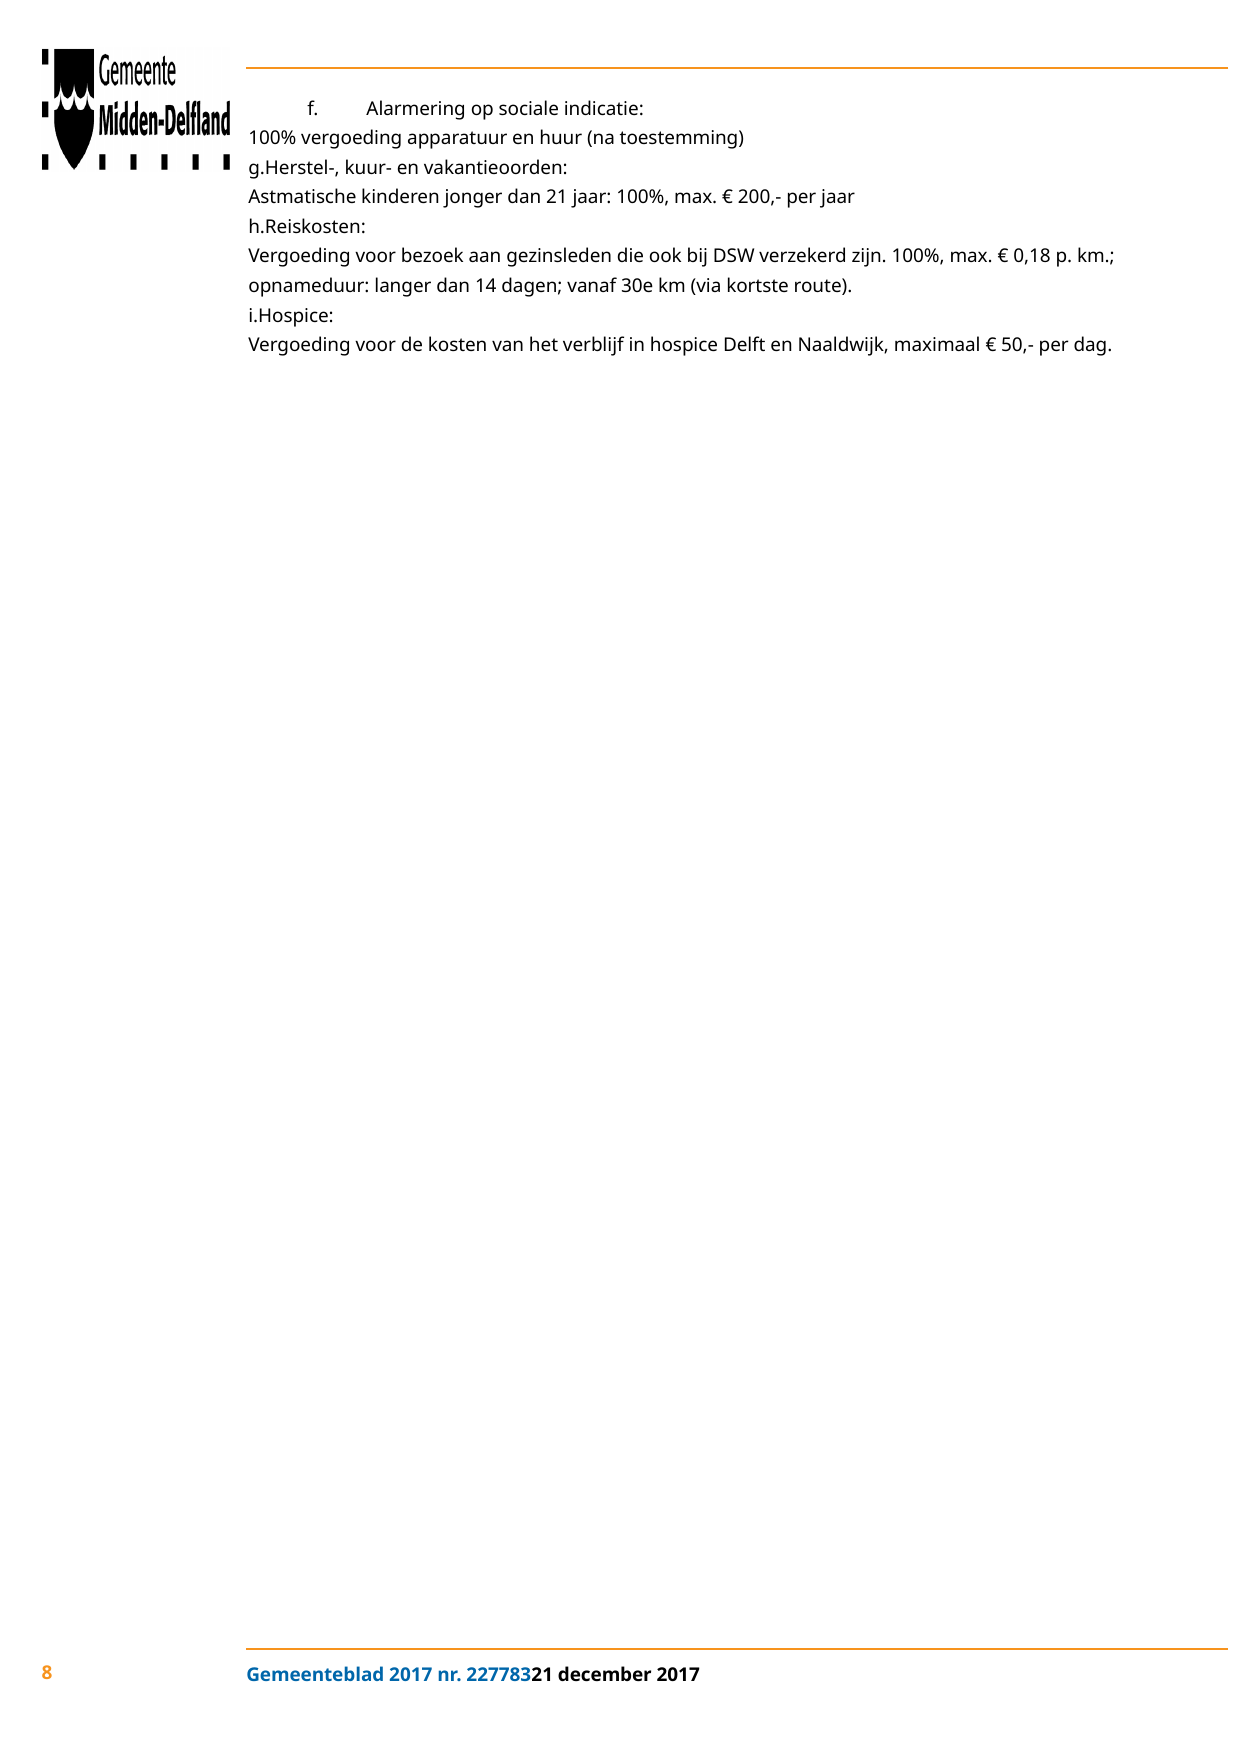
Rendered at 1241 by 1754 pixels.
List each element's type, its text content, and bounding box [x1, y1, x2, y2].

text Vergoeding voor de kosten van het verblijf in hospice Delft en Naaldwijk, maximaal € 50,- per dag. [248, 331, 1152, 357]
text h.Reiskosten: [248, 213, 1152, 239]
list Alarmering op sociale indicatie: [307, 95, 1152, 121]
text i.Hospice: [248, 302, 1152, 328]
text Vergoeding voor bezoek aan gezinsleden die ook bij DSW verzekerd zijn. 100%, max. € 0,18 p. km.; opnameduur: langer dan 14 dagen; vanaf 30e km (via kortste route). [248, 243, 1152, 298]
text Astmatische kinderen jonger dan 21 jaar: 100%, max. € 200,- per jaar [248, 183, 1152, 209]
text g.Herstel-, kuur- en vakantieoorden: [248, 154, 1152, 180]
picture [41, 47, 231, 172]
text 100% vergoeding apparatuur en huur (na toestemming) [248, 124, 1152, 150]
